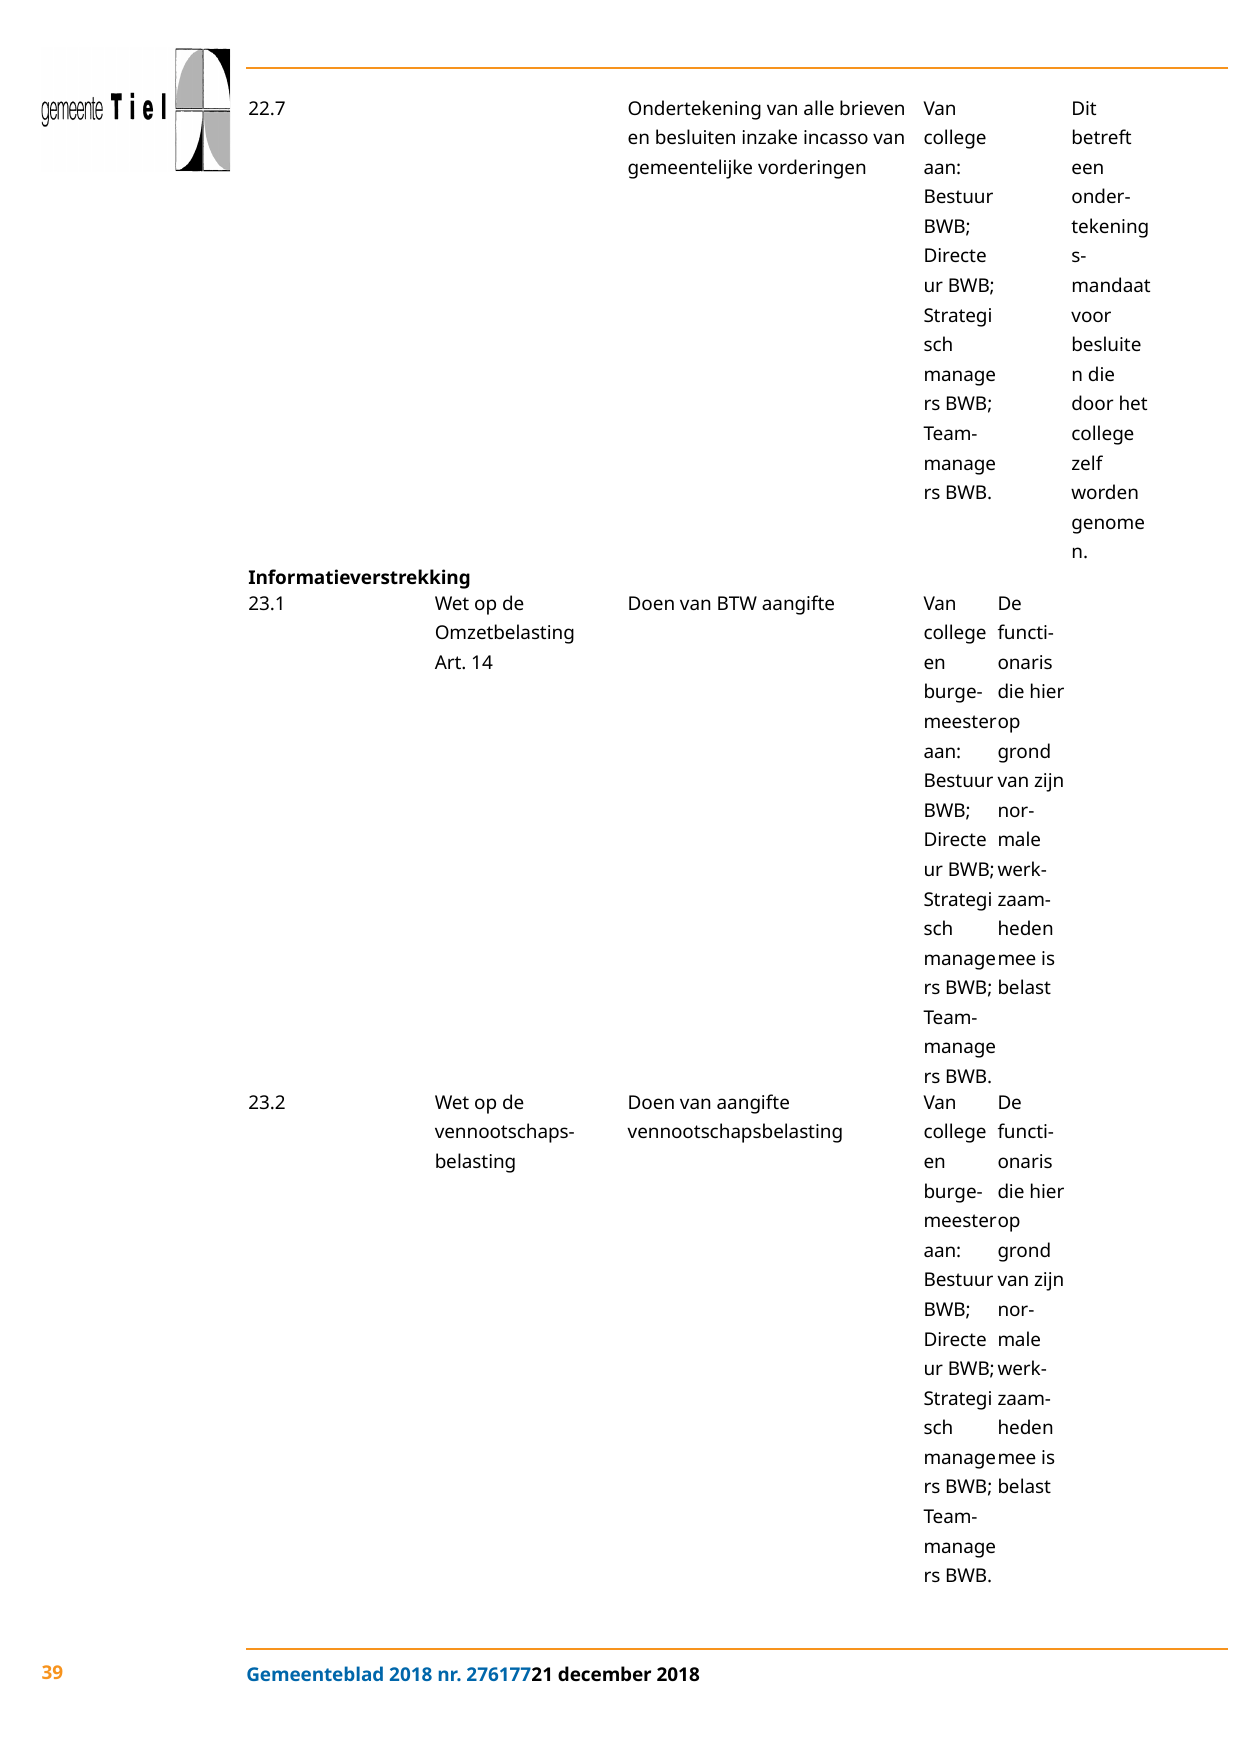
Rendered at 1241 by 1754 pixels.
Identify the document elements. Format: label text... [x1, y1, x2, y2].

table_cell De functi- onaris die hier op grond van zijn nor- male werk- zaam- heden mee is belast [997, 1089, 1071, 1588]
table_cell Van college en burge- meester aan: Bestuur BWB; Directeur BWB; Strategisch managers BWB; Team- managers BWB. [923, 1089, 997, 1588]
table_cell [435, 95, 627, 564]
table_cell Wet op de Omzetbelasting Art. 14 [435, 590, 627, 1089]
table_cell 23.2 [248, 1089, 434, 1588]
table_cell Van college aan: Bestuur BWB; Directeur BWB; Strategisch managers BWB; Team- managers BWB. [923, 95, 997, 564]
picture [41, 47, 231, 172]
table_cell [1071, 1089, 1152, 1588]
table_cell 23.1 [248, 590, 434, 1089]
table_cell Informatieverstrekking [248, 564, 1152, 590]
table_cell Van college en burge- meester aan: Bestuur BWB; Directeur BWB; Strategisch managers BWB; Team- managers BWB. [923, 590, 997, 1089]
table_cell [1071, 590, 1152, 1089]
table_cell 22.7 [248, 95, 434, 564]
table_cell Dit betreft een onder- tekenings- mandaat voor besluiten die door het college zelf worden genomen. [1071, 95, 1152, 564]
table_cell Doen van BTW aangifte [628, 590, 923, 1089]
table_cell Doen van aangifte vennootschapsbelasting [628, 1089, 923, 1588]
table_cell Ondertekening van alle brieven en besluiten inzake incasso van gemeentelijke vorderingen [628, 95, 923, 564]
table_cell [997, 95, 1071, 564]
table_cell De functi- onaris die hier op grond van zijn nor- male werk- zaam- heden mee is belast [997, 590, 1071, 1089]
table_cell Wet op de vennootschaps-belasting [435, 1089, 627, 1588]
